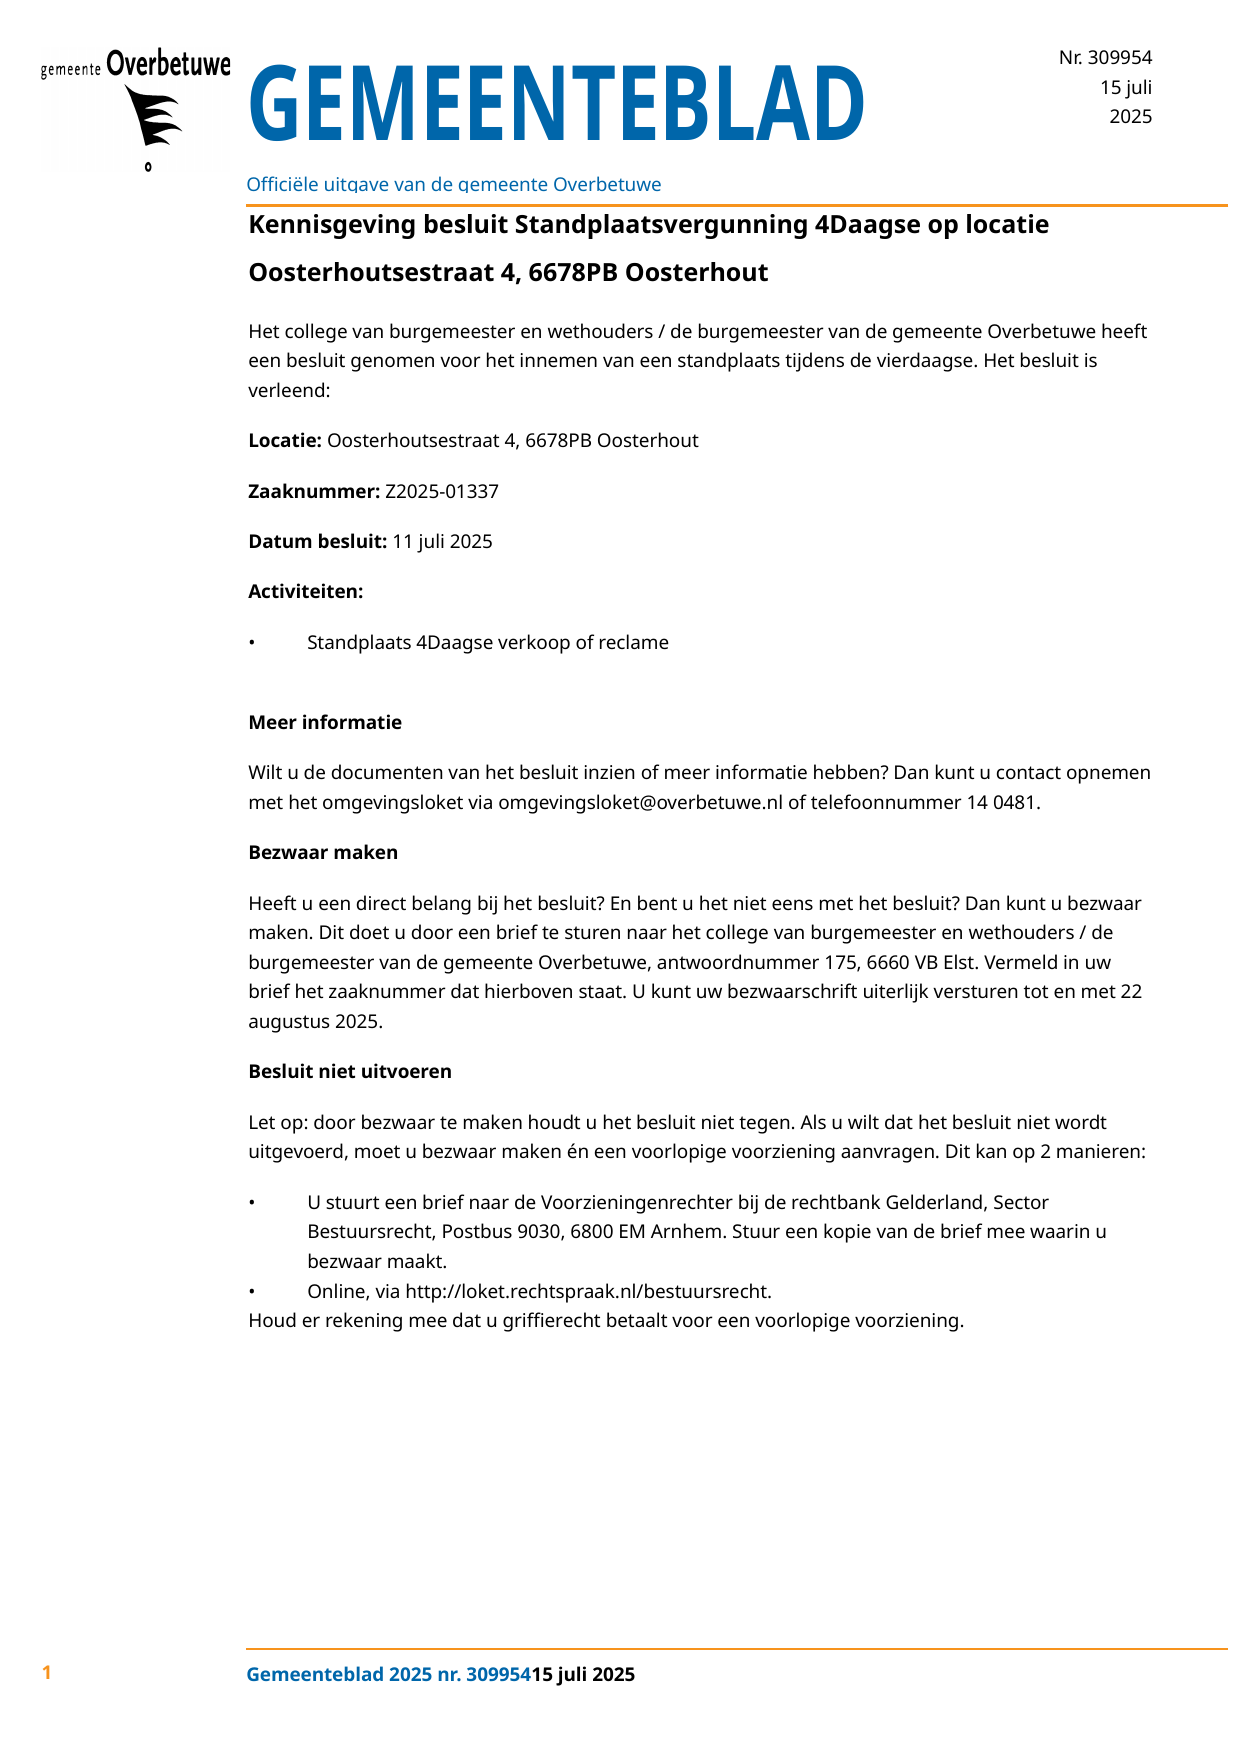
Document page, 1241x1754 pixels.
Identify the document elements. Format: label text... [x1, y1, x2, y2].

picture [41, 47, 231, 172]
list U stuurt een brief naar de Voorzieningenrechter bij de rechtbank Gelderland, Sector Bestuursrecht, Postbus 9030, 6800 EM Arnhem. Stuur een kopie van de brief mee waarin u bezwaar maakt. [248, 1189, 1152, 1274]
text Locatie: Oosterhoutsestraat 4, 6678PB Oosterhout [248, 427, 1152, 453]
text Zaaknummer: Z2025-01337 [248, 478, 1152, 504]
text Activiteiten: [248, 579, 1152, 604]
list Online, via http://loket.rechtspraak.nl/bestuursrecht. [248, 1278, 1152, 1304]
text Bezwaar maken [248, 839, 1152, 865]
text Meer informatie [248, 709, 1152, 735]
text Besluit niet uitvoeren [248, 1059, 1152, 1084]
text Kennisgeving besluit Standplaatsvergunning 4Daagse op locatie Oosterhoutsestraat 4, 6678PB Oosterhout [248, 207, 1152, 288]
text Datum besluit: 11 juli 2025 [248, 528, 1152, 554]
text Houd er rekening mee dat u griffierecht betaalt voor een voorlopige voorziening. [248, 1307, 1152, 1333]
text Het college van burgemeester en wethouders / de burgemeester van de gemeente Overbetuwe heeft een besluit genomen voor het innemen van een standplaats tijdens de vierdaagse. Het besluit is verleend: [248, 318, 1152, 403]
text Wilt u de documenten van het besluit inzien of meer informatie hebben? Dan kunt u contact opnemen met het omgevingsloket via omgevingsloket@overbetuwe.nl of telefoonnummer 14 0481. [248, 759, 1152, 815]
text Heeft u een direct belang bij het besluit? En bent u het niet eens met het besluit? Dan kunt u bezwaar maken. Dit doet u door een brief te sturen naar het college van burgemeester en wethouders / de burgemeester van de gemeente Overbetuwe, antwoordnummer 175, 6660 VB Elst. Vermeld in uw brief het zaaknummer dat hierboven staat. U kunt uw bezwaarschrift uiterlijk versturen tot en met 22 augustus 2025. [248, 890, 1152, 1034]
text Let op: door bezwaar te maken houdt u het besluit niet tegen. Als u wilt dat het besluit niet wordt uitgevoerd, moet u bezwaar maken én een voorlopige voorziening aanvragen. Dit kan op 2 manieren: [248, 1109, 1152, 1164]
list Standplaats 4Daagse verkoop of reclame [248, 629, 1152, 655]
